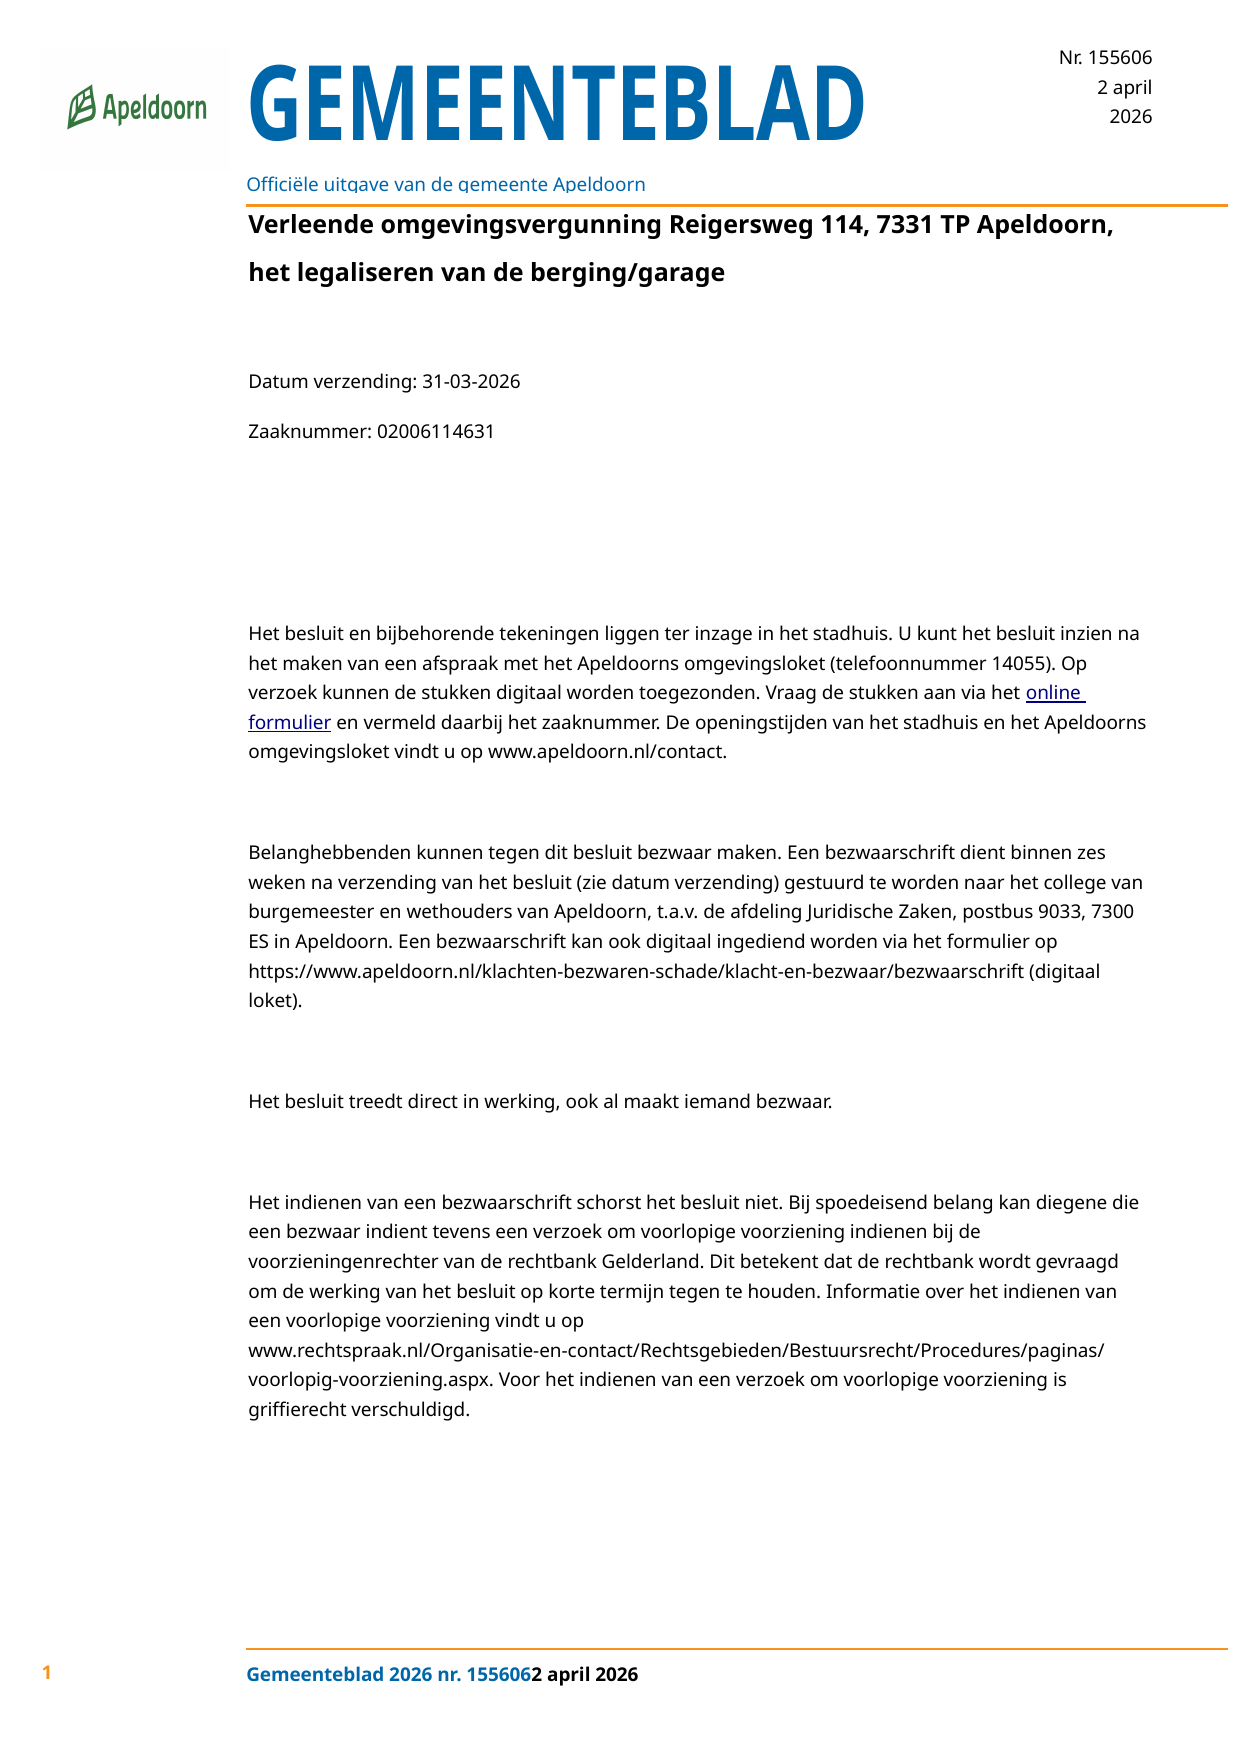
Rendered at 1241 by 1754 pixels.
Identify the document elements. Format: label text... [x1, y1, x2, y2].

picture [41, 47, 231, 172]
text Het besluit treedt direct in werking, ook al maakt iemand bezwaar. [248, 1088, 1152, 1114]
text Datum verzending: 31-03-2026 [248, 368, 1152, 394]
text Belanghebbenden kunnen tegen dit besluit bezwaar maken. Een bezwaarschrift dient binnen zes weken na verzending van het besluit (zie datum verzending) gestuurd te worden naar het college van burgemeester en wethouders van Apeldoorn, t.a.v. de afdeling Juridische Zaken, postbus 9033, 7300 ES in Apeldoorn. Een bezwaarschrift kan ook digitaal ingediend worden via het formulier op https://www.apeldoorn.nl/klachten-bezwaren-schade/klacht-en-bezwaar/bezwaarschrift (digitaal loket). [248, 839, 1152, 1013]
text Zaaknummer: 02006114631 [248, 419, 1152, 444]
text Het besluit en bijbehorende tekeningen liggen ter inzage in het stadhuis. U kunt het besluit inzien na het maken van een afspraak met het Apeldoorns omgevingsloket (telefoonnummer 14055). Op verzoek kunnen de stukken digitaal worden toegezonden. Vraag de stukken aan via het online formulier en vermeld daarbij het zaaknummer. De openingstijden van het stadhuis en het Apeldoorns omgevingsloket vindt u op www.apeldoorn.nl/contact. [248, 620, 1152, 764]
text Het indienen van een bezwaarschrift schorst het besluit niet. Bij spoedeisend belang kan diegene die een bezwaar indient tevens een verzoek om voorlopige voorziening indienen bij de voorzieningenrechter van de rechtbank Gelderland. Dit betekent dat de rechtbank wordt gevraagd om de werking van het besluit op korte termijn tegen te houden. Informatie over het indienen van een voorlopige voorziening vindt u op www.rechtspraak.nl/Organisatie-en-contact/Rechtsgebieden/Bestuursrecht/Procedures/paginas/voorlopig-voorziening.aspx. Voor het indienen van een verzoek om voorlopige voorziening is griffierecht verschuldigd. [248, 1189, 1152, 1422]
text Verleende omgevingsvergunning Reigersweg 114, 7331 TP Apeldoorn, het legaliseren van de berging/garage [248, 207, 1152, 288]
